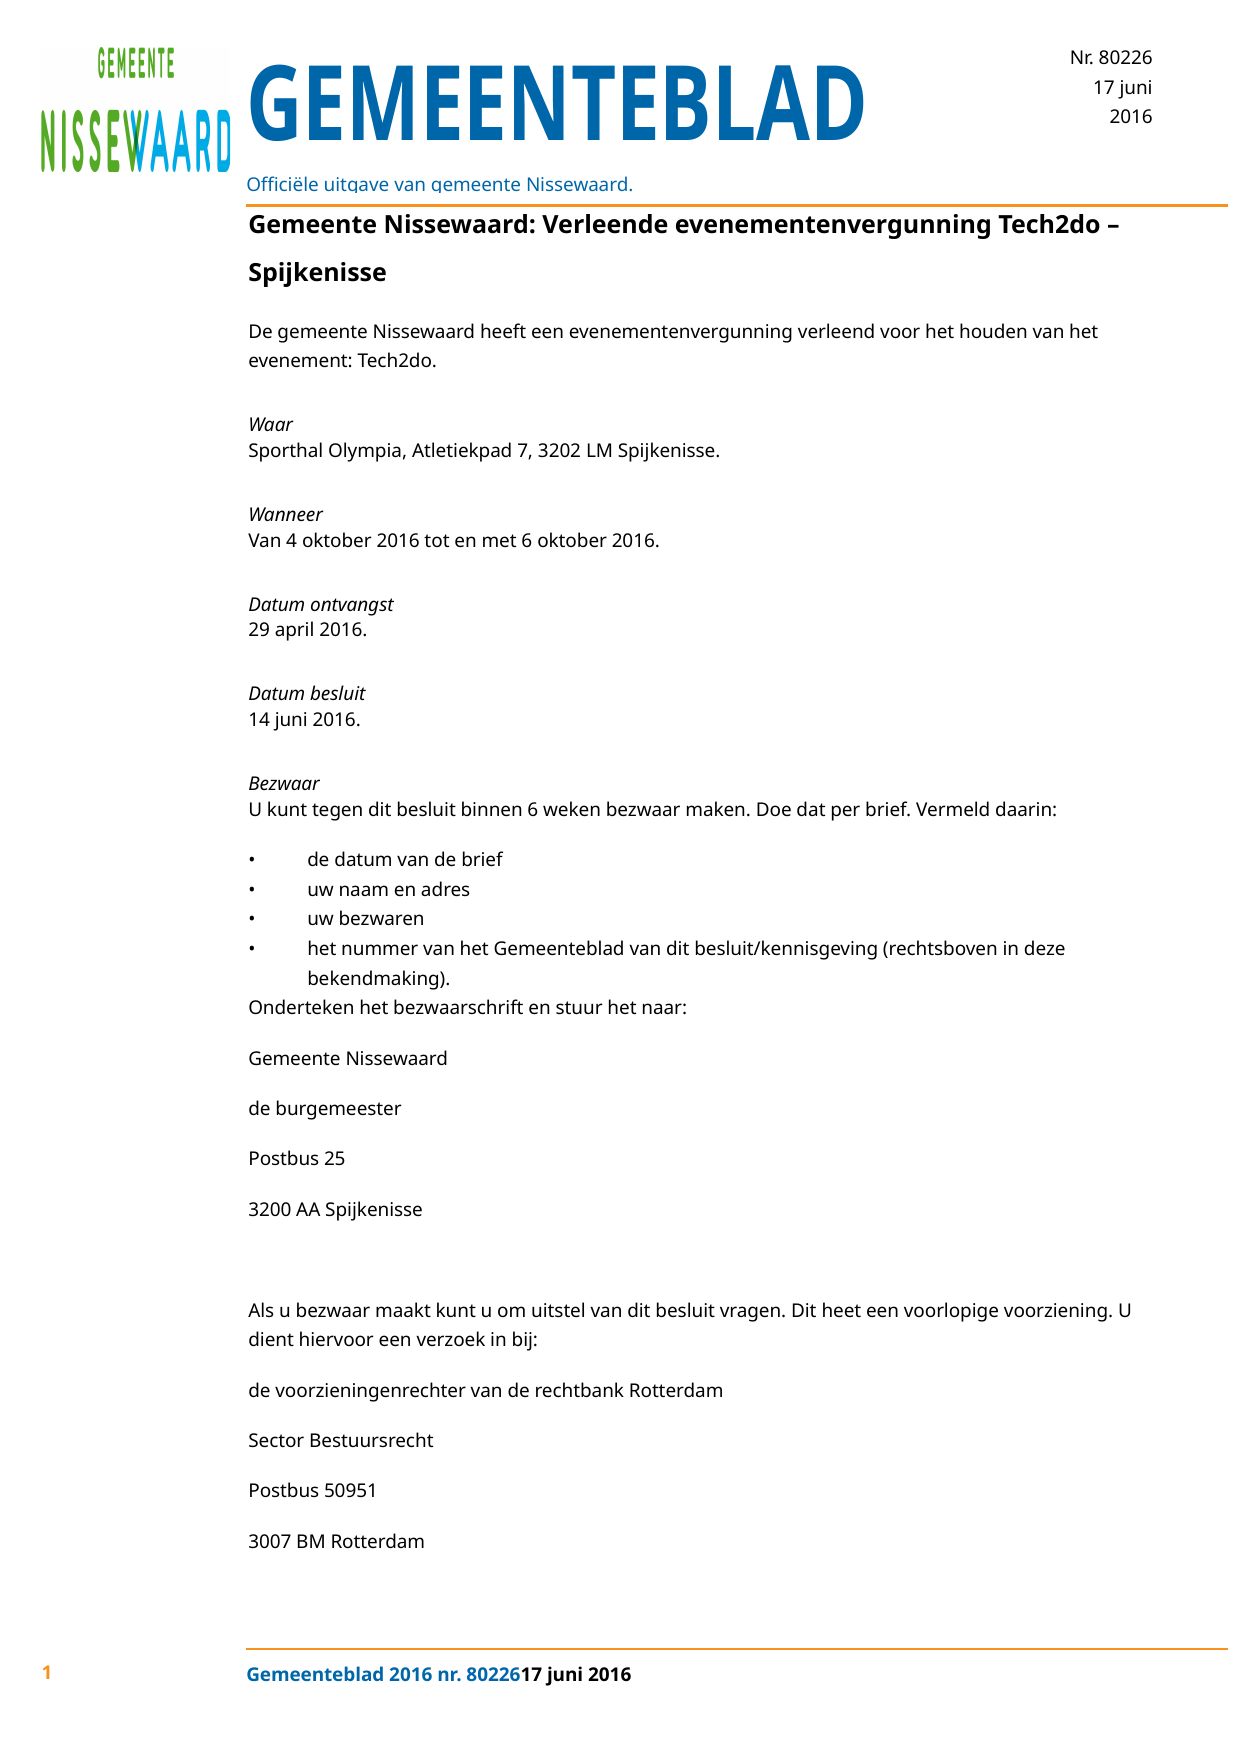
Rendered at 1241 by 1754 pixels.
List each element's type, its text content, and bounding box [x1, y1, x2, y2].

text U kunt tegen dit besluit binnen 6 weken bezwaar maken. Doe dat per brief. Vermeld daarin: [248, 796, 1152, 822]
text Bezwaar [248, 770, 1152, 796]
text Gemeente Nissewaard: Verleende evenementenvergunning Tech2do –Spijkenisse [248, 207, 1152, 288]
text Datum besluit [248, 681, 1152, 706]
text Postbus 25 [248, 1146, 1152, 1171]
text Gemeente Nissewaard [248, 1045, 1152, 1070]
text De gemeente Nissewaard heeft een evenementenvergunning verleend voor het houden van het evenement: Tech2do. [248, 318, 1152, 373]
text de burgemeester [248, 1095, 1152, 1121]
picture [222, 122, 227, 160]
text 3200 AA Spijkenisse [248, 1196, 1152, 1222]
list uw bezwaren [248, 906, 1152, 931]
text Van 4 oktober 2016 tot en met 6 oktober 2016. [248, 527, 1152, 553]
picture [41, 47, 231, 172]
text 3007 BM Rotterdam [248, 1528, 1152, 1554]
text 14 juni 2016. [248, 706, 1152, 732]
text Waar [248, 411, 1152, 437]
picture [201, 122, 206, 138]
list het nummer van het Gemeenteblad van dit besluit/kennisgeving (rechtsboven in deze bekendmaking). [248, 935, 1152, 990]
text de voorzieningenrechter van de rechtbank Rotterdam [248, 1377, 1152, 1402]
list uw naam en adres [248, 876, 1152, 902]
text Datum ontvangst [248, 591, 1152, 617]
list de datum van de brief [248, 846, 1152, 872]
text Sporthal Olympia, Atletiekpad 7, 3202 LM Spijkenisse. [248, 437, 1152, 463]
picture [154, 157, 165, 172]
text Sector Bestuursrecht [248, 1427, 1152, 1453]
text Wanneer [248, 501, 1152, 527]
text Als u bezwaar maakt kunt u om uitstel van dit besluit vragen. Dit heet een voorlopige voorziening. U dient hiervoor een verzoek in bij: [248, 1297, 1152, 1352]
text Onderteken het bezwaarschrift en stuur het naar: [248, 994, 1152, 1020]
picture [200, 151, 206, 172]
text 29 april 2016. [248, 617, 1152, 642]
text Postbus 50951 [248, 1478, 1152, 1503]
picture [176, 157, 187, 172]
